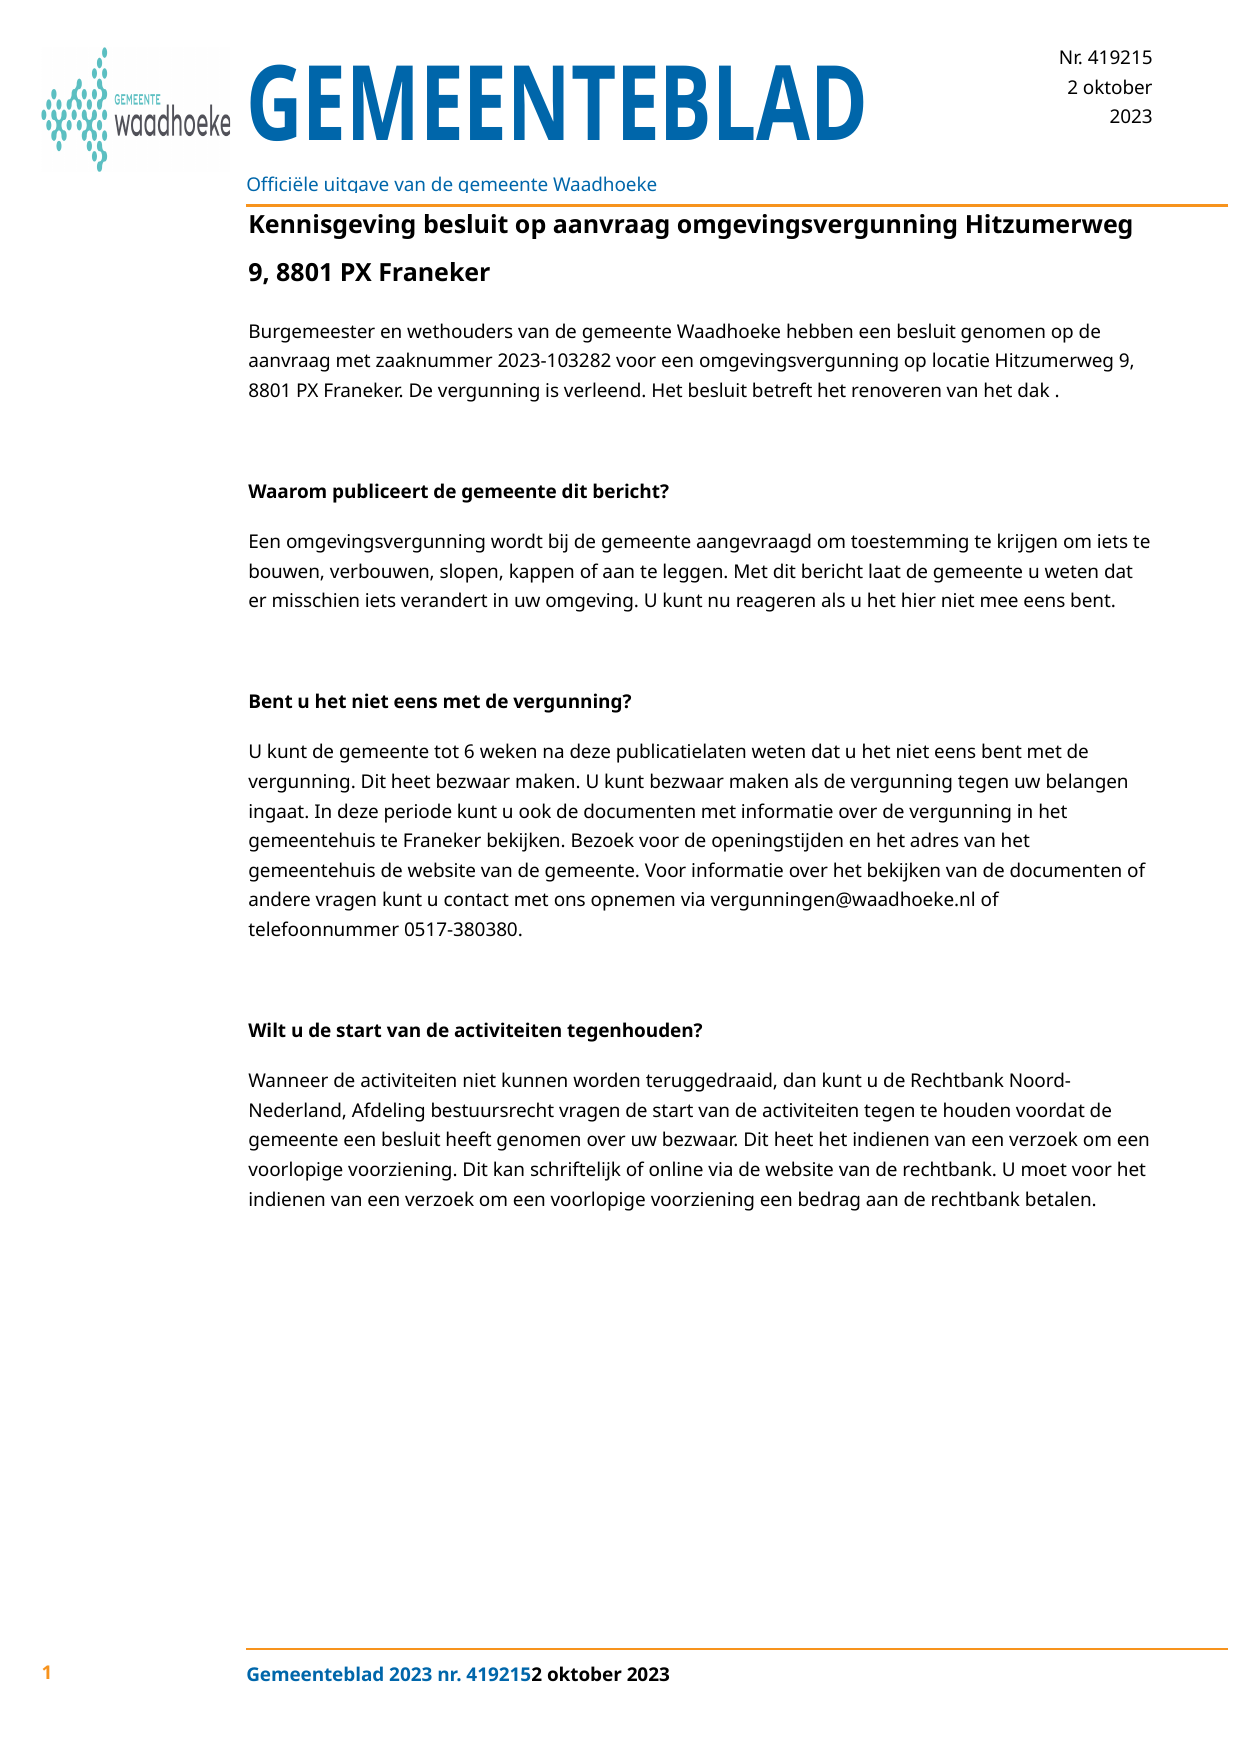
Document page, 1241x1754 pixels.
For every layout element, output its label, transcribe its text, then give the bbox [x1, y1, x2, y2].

text Bent u het niet eens met de vergunning? [248, 688, 1152, 714]
text Kennisgeving besluit op aanvraag omgevingsvergunning Hitzumerweg 9, 8801 PX Franeker [248, 207, 1152, 288]
text Burgemeester en wethouders van de gemeente Waadhoeke hebben een besluit genomen op de aanvraag met zaaknummer 2023-103282 voor een omgevingsvergunning op locatie Hitzumerweg 9, 8801 PX Franeker. De vergunning is verleend. Het besluit betreft het renoveren van het dak . [248, 318, 1152, 403]
text Een omgevingsvergunning wordt bij de gemeente aangevraagd om toestemming te krijgen om iets te bouwen, verbouwen, slopen, kappen of aan te leggen. Met dit bericht laat de gemeente u weten dat er misschien iets verandert in uw omgeving. U kunt nu reageren als u het hier niet mee eens bent. [248, 528, 1152, 613]
text Wanneer de activiteiten niet kunnen worden teruggedraaid, dan kunt u de Rechtbank Noord-Nederland, Afdeling bestuursrecht vragen de start van de activiteiten tegen te houden voordat de gemeente een besluit heeft genomen over uw bezwaar. Dit heet het indienen van een verzoek om een voorlopige voorziening. Dit kan schriftelijk of online via de website van de rechtbank. U moet voor het indienen van een verzoek om een voorlopige voorziening een bedrag aan de rechtbank betalen. [248, 1067, 1152, 1212]
text Waarom publiceert de gemeente dit bericht? [248, 478, 1152, 504]
text U kunt de gemeente tot 6 weken na deze publicatielaten weten dat u het niet eens bent met de vergunning. Dit heet bezwaar maken. U kunt bezwaar maken als de vergunning tegen uw belangen ingaat. In deze periode kunt u ook de documenten met informatie over de vergunning in het gemeentehuis te Franeker bekijken. Bezoek voor de openingstijden en het adres van het gemeentehuis de website van de gemeente. Voor informatie over het bekijken van de documenten of andere vragen kunt u contact met ons opnemen via vergunningen@waadhoeke.nl of telefoonnummer 0517-380380. [248, 739, 1152, 942]
text Wilt u de start van de activiteiten tegenhouden? [248, 1017, 1152, 1043]
picture [41, 47, 231, 172]
